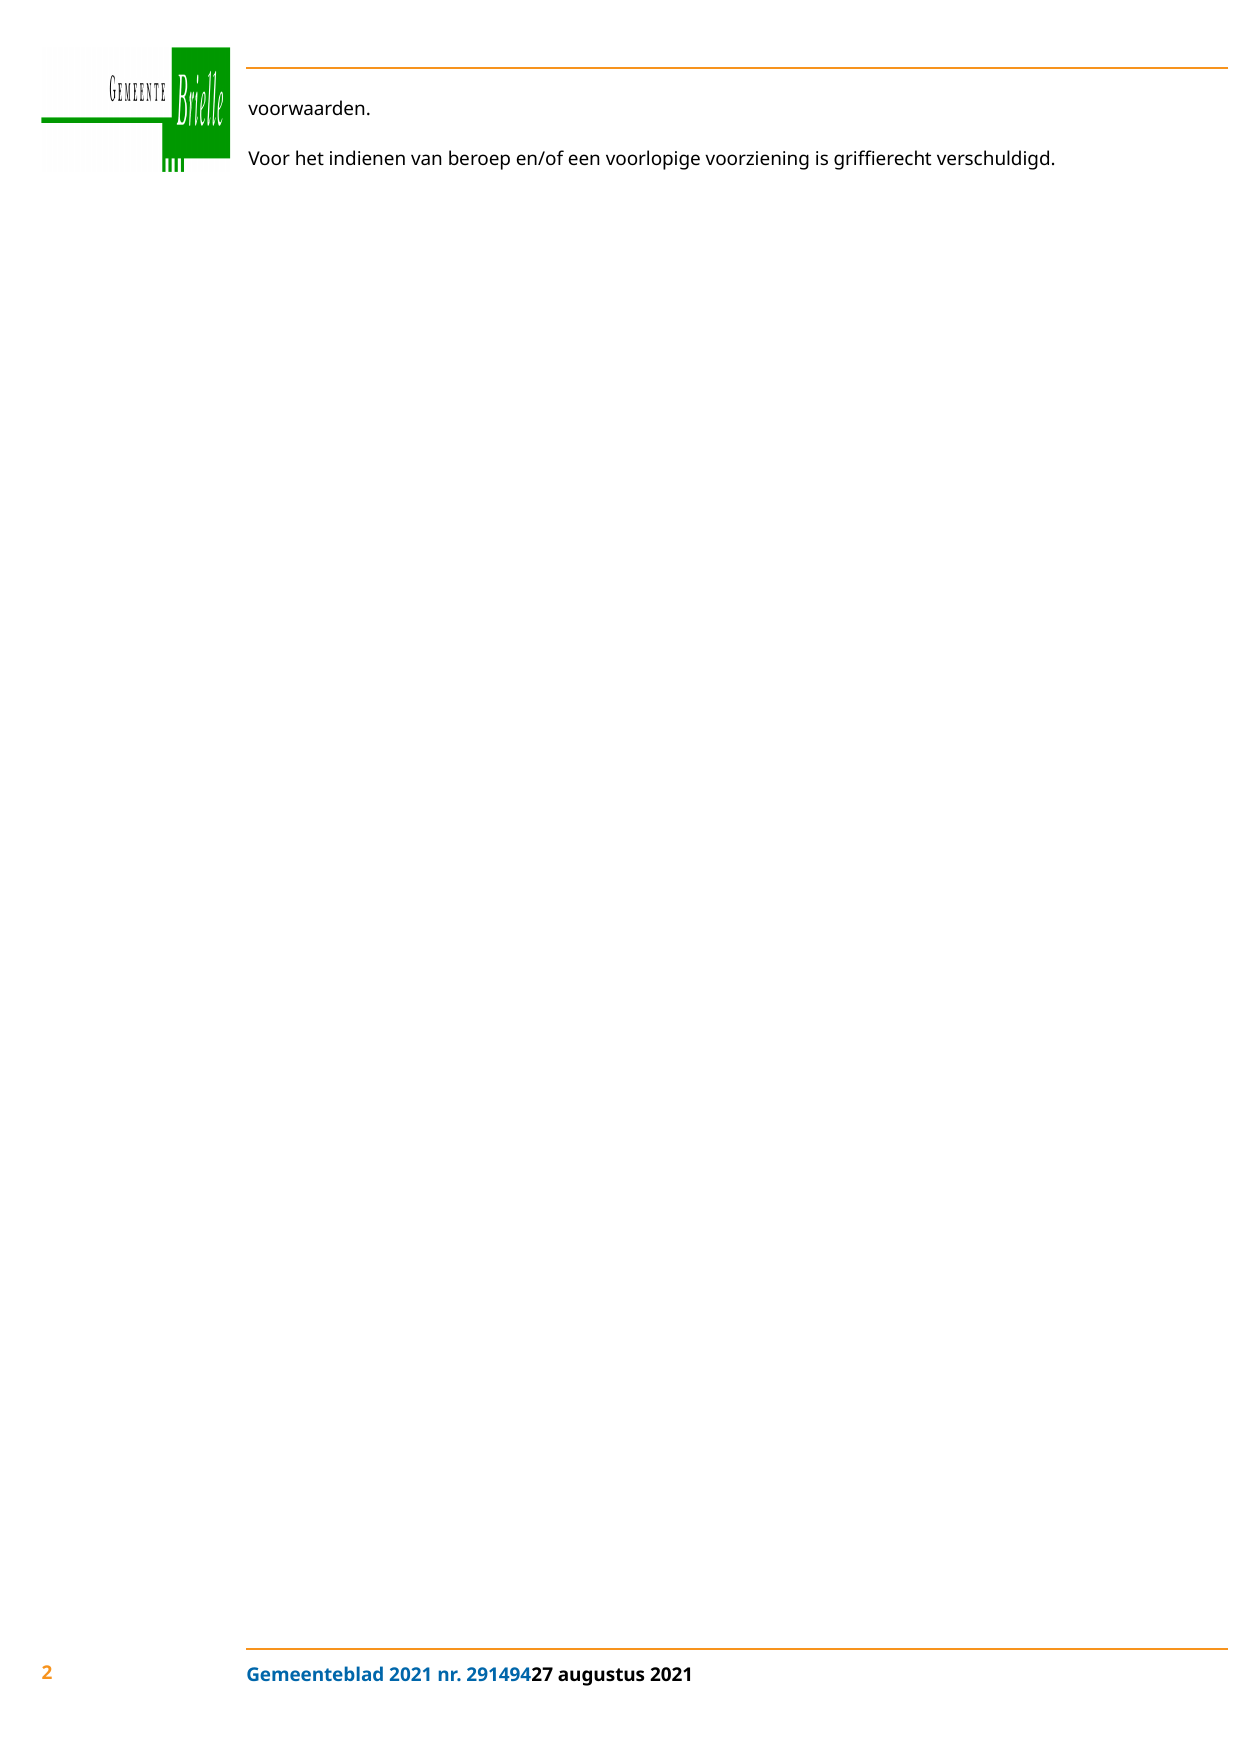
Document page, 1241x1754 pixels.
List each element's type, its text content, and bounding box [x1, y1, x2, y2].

picture [41, 47, 231, 172]
text voorwaarden. [248, 95, 1152, 121]
text Voor het indienen van beroep en/of een voorlopige voorziening is griffierecht verschuldigd. [248, 145, 1152, 171]
